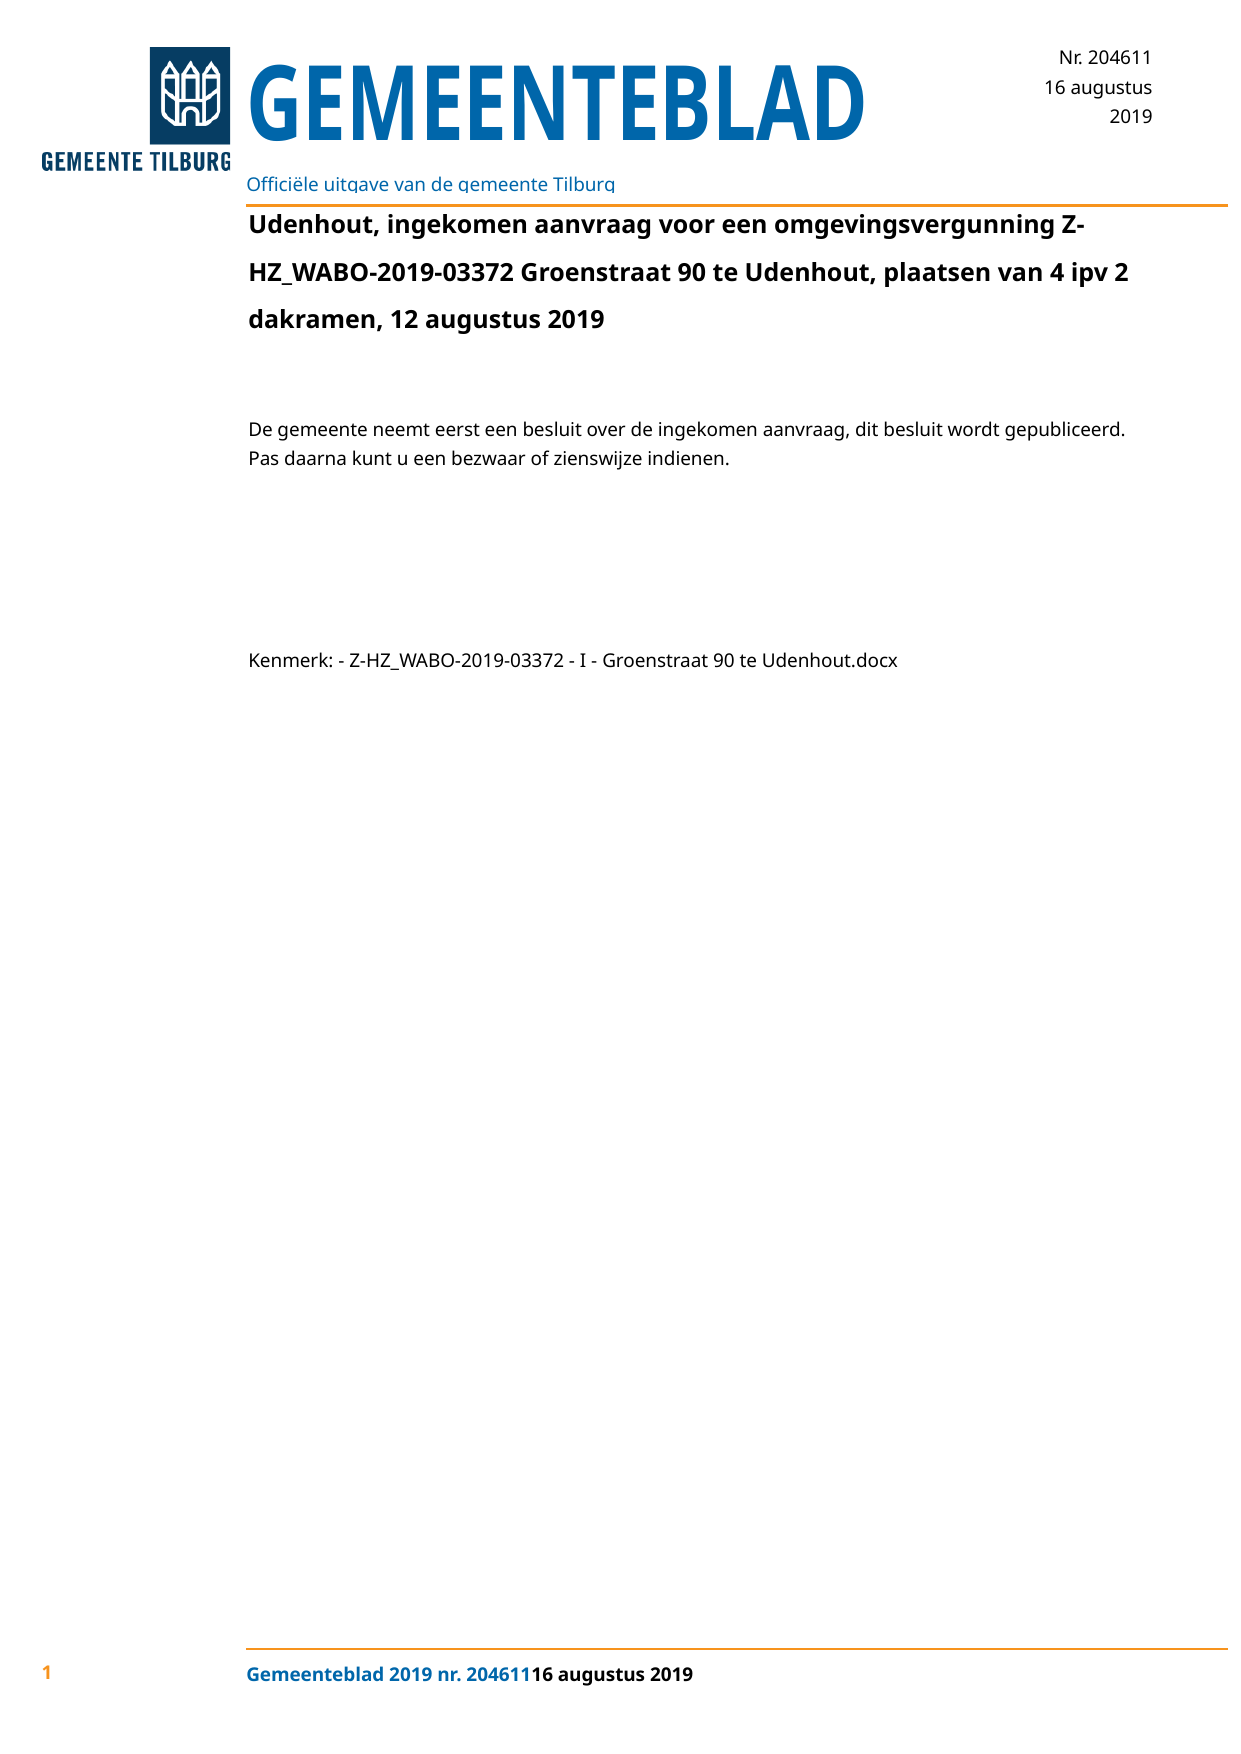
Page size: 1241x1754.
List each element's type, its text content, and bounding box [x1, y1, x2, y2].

text Kenmerk: - Z-HZ_WABO-2019-03372 - I - Groenstraat 90 te Udenhout.docx [248, 647, 1152, 673]
picture [41, 47, 231, 172]
text Udenhout, ingekomen aanvraag voor een omgevingsvergunning Z-HZ_WABO-2019-03372 Groenstraat 90 te Udenhout, plaatsen van 4 ipv 2 dakramen, 12 augustus 2019 [248, 207, 1152, 336]
text De gemeente neemt eerst een besluit over de ingekomen aanvraag, dit besluit wordt gepubliceerd. Pas daarna kunt u een bezwaar of zienswijze indienen. [248, 416, 1152, 471]
